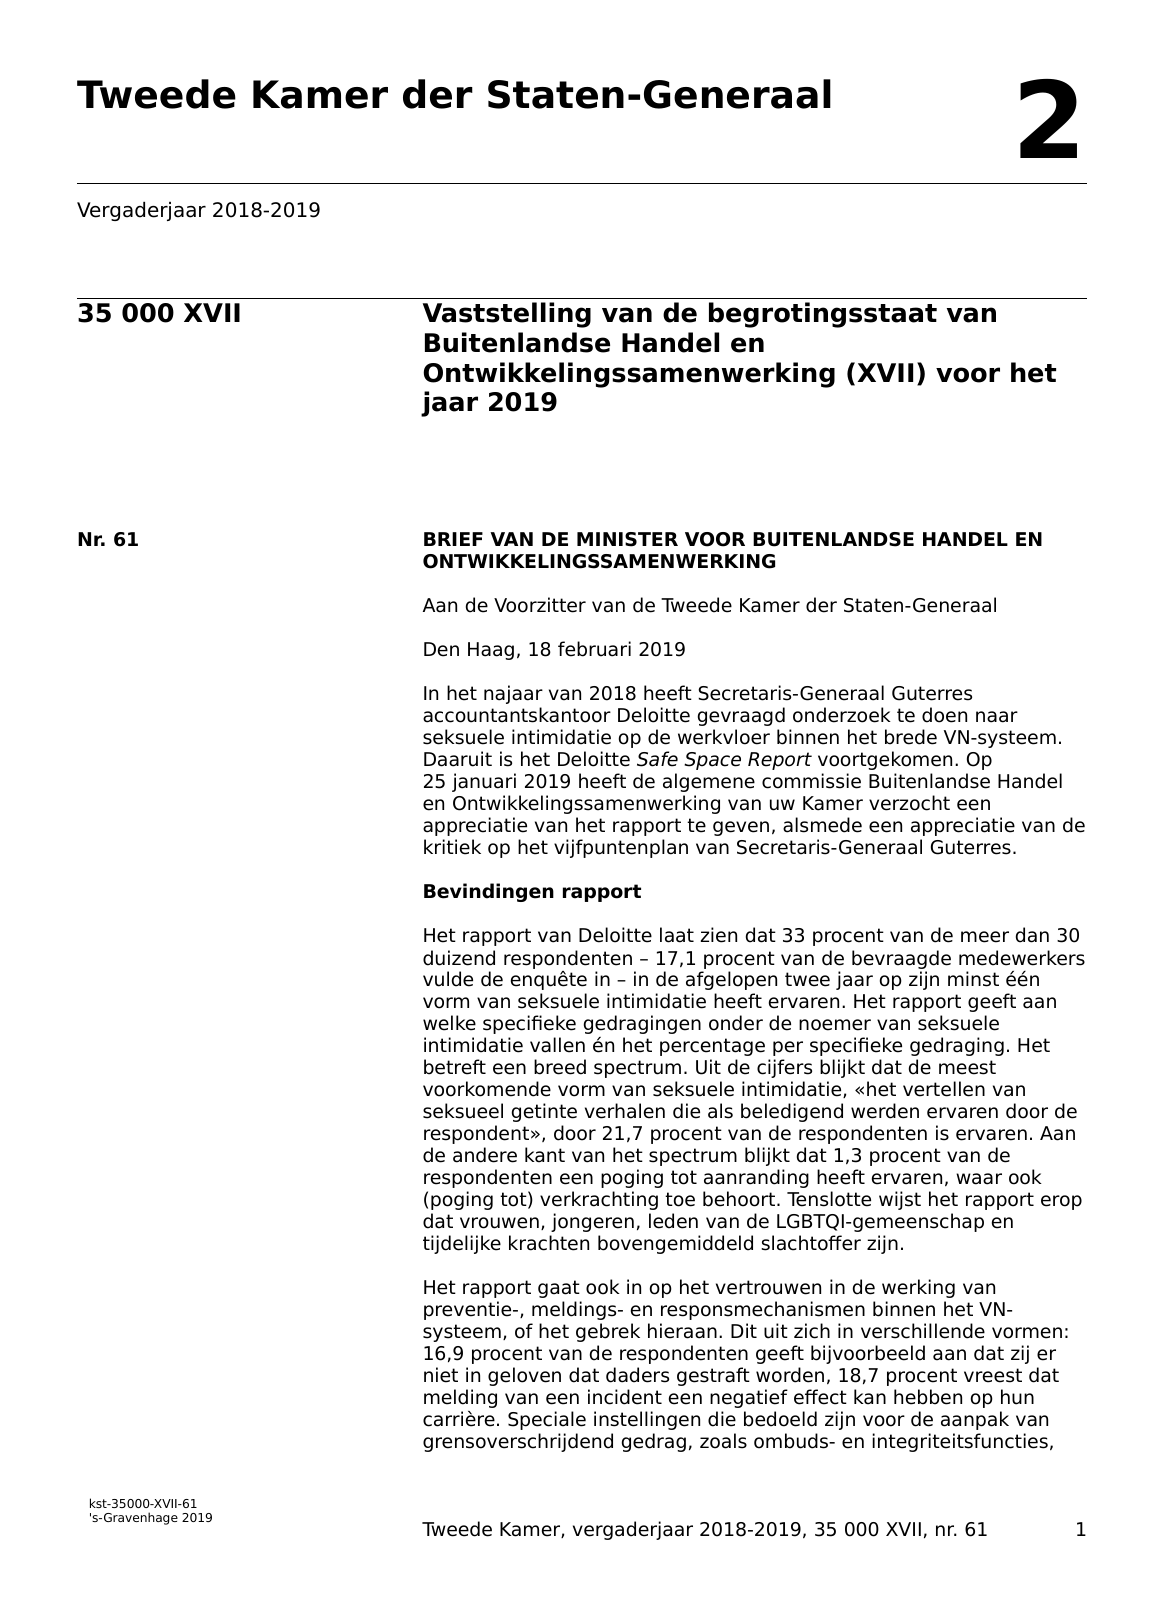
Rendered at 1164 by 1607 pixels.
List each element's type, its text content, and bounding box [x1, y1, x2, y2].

text kst-35000-XVII-61 [88, 1497, 323, 1511]
subtitle Nr. 61 BRIEF VAN DE MINISTER VOOR BUITENLANDSE HANDEL EN ONTWIKKELINGSSAMENWERKING [77, 529, 1087, 573]
text Het rapport gaat ook in op het vertrouwen in de werking van preventie-, meldings- en responsmechanismen binnen het VN-systeem, of het gebrek hieraan. Dit uit zich in verschillende vormen: 16,9 procent van de respondenten geeft bijvoorbeeld aan dat zij er niet in geloven dat daders gestraft worden, 18,7 procent vreest dat melding van een incident een negatief effect kan hebben op hun carrière. Speciale instellingen die bedoeld zijn voor de aanpak van grensoverschrijdend gedrag, zoals ombuds- en integriteitsfuncties, [422, 1277, 1087, 1453]
text Den Haag, 18 februari 2019 [422, 639, 1087, 661]
text Het rapport van Deloitte laat zien dat 33 procent van de meer dan 30 duizend respondenten – 17,1 procent van de bevraagde medewerkers vulde de enquête in – in de afgelopen twee jaar op zijn minst één vorm van seksuele intimidatie heeft ervaren. Het rapport geeft aan welke specifieke gedragingen onder de noemer van seksuele intimidatie vallen én het percentage per specifieke gedraging. Het betreft een breed spectrum. Uit de cijfers blijkt dat de meest voorkomende vorm van seksuele intimidatie, «het vertellen van seksueel getinte verhalen die als beledigend werden ervaren door de respondent», door 21,7 procent van de respondenten is ervaren. Aan de andere kant van het spectrum blijkt dat 1,3 procent van de respondenten een poging tot aanranding heeft ervaren, waar ook (poging tot) verkrachting toe behoort. Tenslotte wijst het rapport erop dat vrouwen, jongeren, leden van de LGBTQI-gemeenschap en tijdelijke krachten bovengemiddeld slachtoffer zijn. [422, 925, 1087, 1255]
table_header Tweede Kamer der Staten-Generaal [77, 59, 886, 183]
subtitle 35 000 XVII Vaststelling van de begrotingsstaat van Buitenlandse Handel en Ontwikkelingssamenwerking (XVII) voor het jaar 2019 [77, 299, 1087, 418]
table_header 2 [886, 59, 1087, 183]
subtitle Bevindingen rapport [422, 881, 1087, 903]
text Aan de Voorzitter van de Tweede Kamer der Staten-Generaal [422, 595, 1087, 617]
text In het najaar van 2018 heeft Secretaris-Generaal Guterres accountantskantoor Deloitte gevraagd onderzoek te doen naar seksuele intimidatie op de werkvloer binnen het brede VN-systeem. Daaruit is het Deloitte Safe Space Report voortgekomen. Op 25 januari 2019 heeft de algemene commissie Buitenlandse Handel en Ontwikkelingssamenwerking van uw Kamer verzocht een appreciatie van het rapport te geven, alsmede een appreciatie van de kritiek op het vijfpuntenplan van Secretaris-Generaal Guterres. [422, 683, 1087, 859]
text 's-Gravenhage 2019 [88, 1511, 323, 1525]
table_cell Vergaderjaar 2018-2019 [77, 184, 1087, 298]
